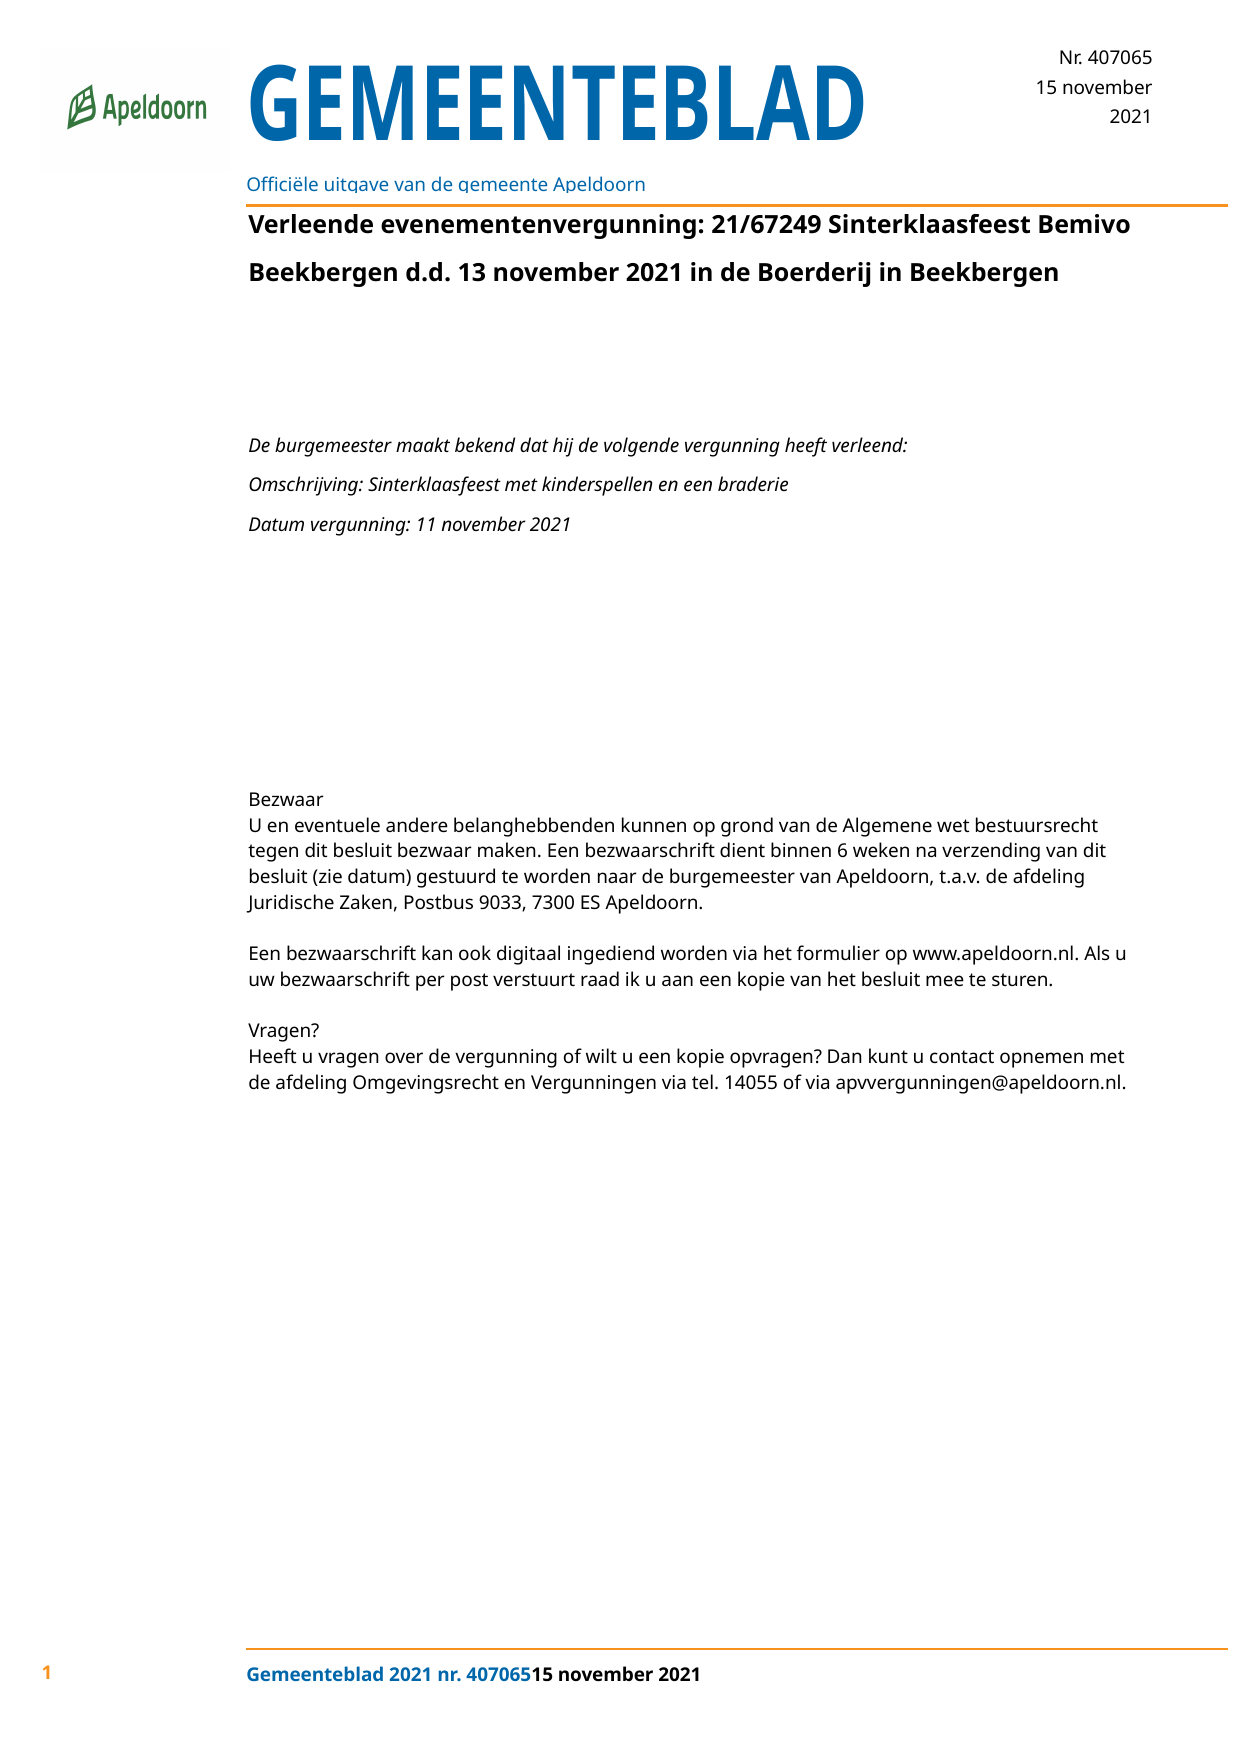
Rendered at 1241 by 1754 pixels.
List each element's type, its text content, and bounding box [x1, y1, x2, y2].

text Omschrijving: Sinterklaasfeest met kinderspellen en een braderie [248, 472, 1152, 497]
text Bezwaar [248, 786, 1152, 812]
text Verleende evenementenvergunning: 21/67249 Sinterklaasfeest Bemivo Beekbergen d.d. 13 november 2021 in de Boerderij in Beekbergen [248, 207, 1152, 288]
text Een bezwaarschrift kan ook digitaal ingediend worden via het formulier op www.apeldoorn.nl. Als u uw bezwaarschrift per post verstuurt raad ik u aan een kopie van het besluit mee te sturen. [248, 940, 1152, 992]
text Vragen? [248, 1018, 1152, 1043]
text Heeft u vragen over de vergunning of wilt u een kopie opvragen? Dan kunt u contact opnemen met de afdeling Omgevingsrecht en Vergunningen via tel. 14055 of via apvvergunningen@apeldoorn.nl. [248, 1043, 1152, 1095]
text De burgemeester maakt bekend dat hij de volgende vergunning heeft verleend: [248, 432, 1152, 458]
text Datum vergunning: 11 november 2021 [248, 511, 1152, 537]
picture [41, 47, 231, 172]
text U en eventuele andere belanghebbenden kunnen op grond van de Algemene wet bestuursrecht tegen dit besluit bezwaar maken. Een bezwaarschrift dient binnen 6 weken na verzending van dit besluit (zie datum) gestuurd te worden naar de burgemeester van Apeldoorn, t.a.v. de afdeling Juridische Zaken, Postbus 9033, 7300 ES Apeldoorn. [248, 812, 1152, 915]
